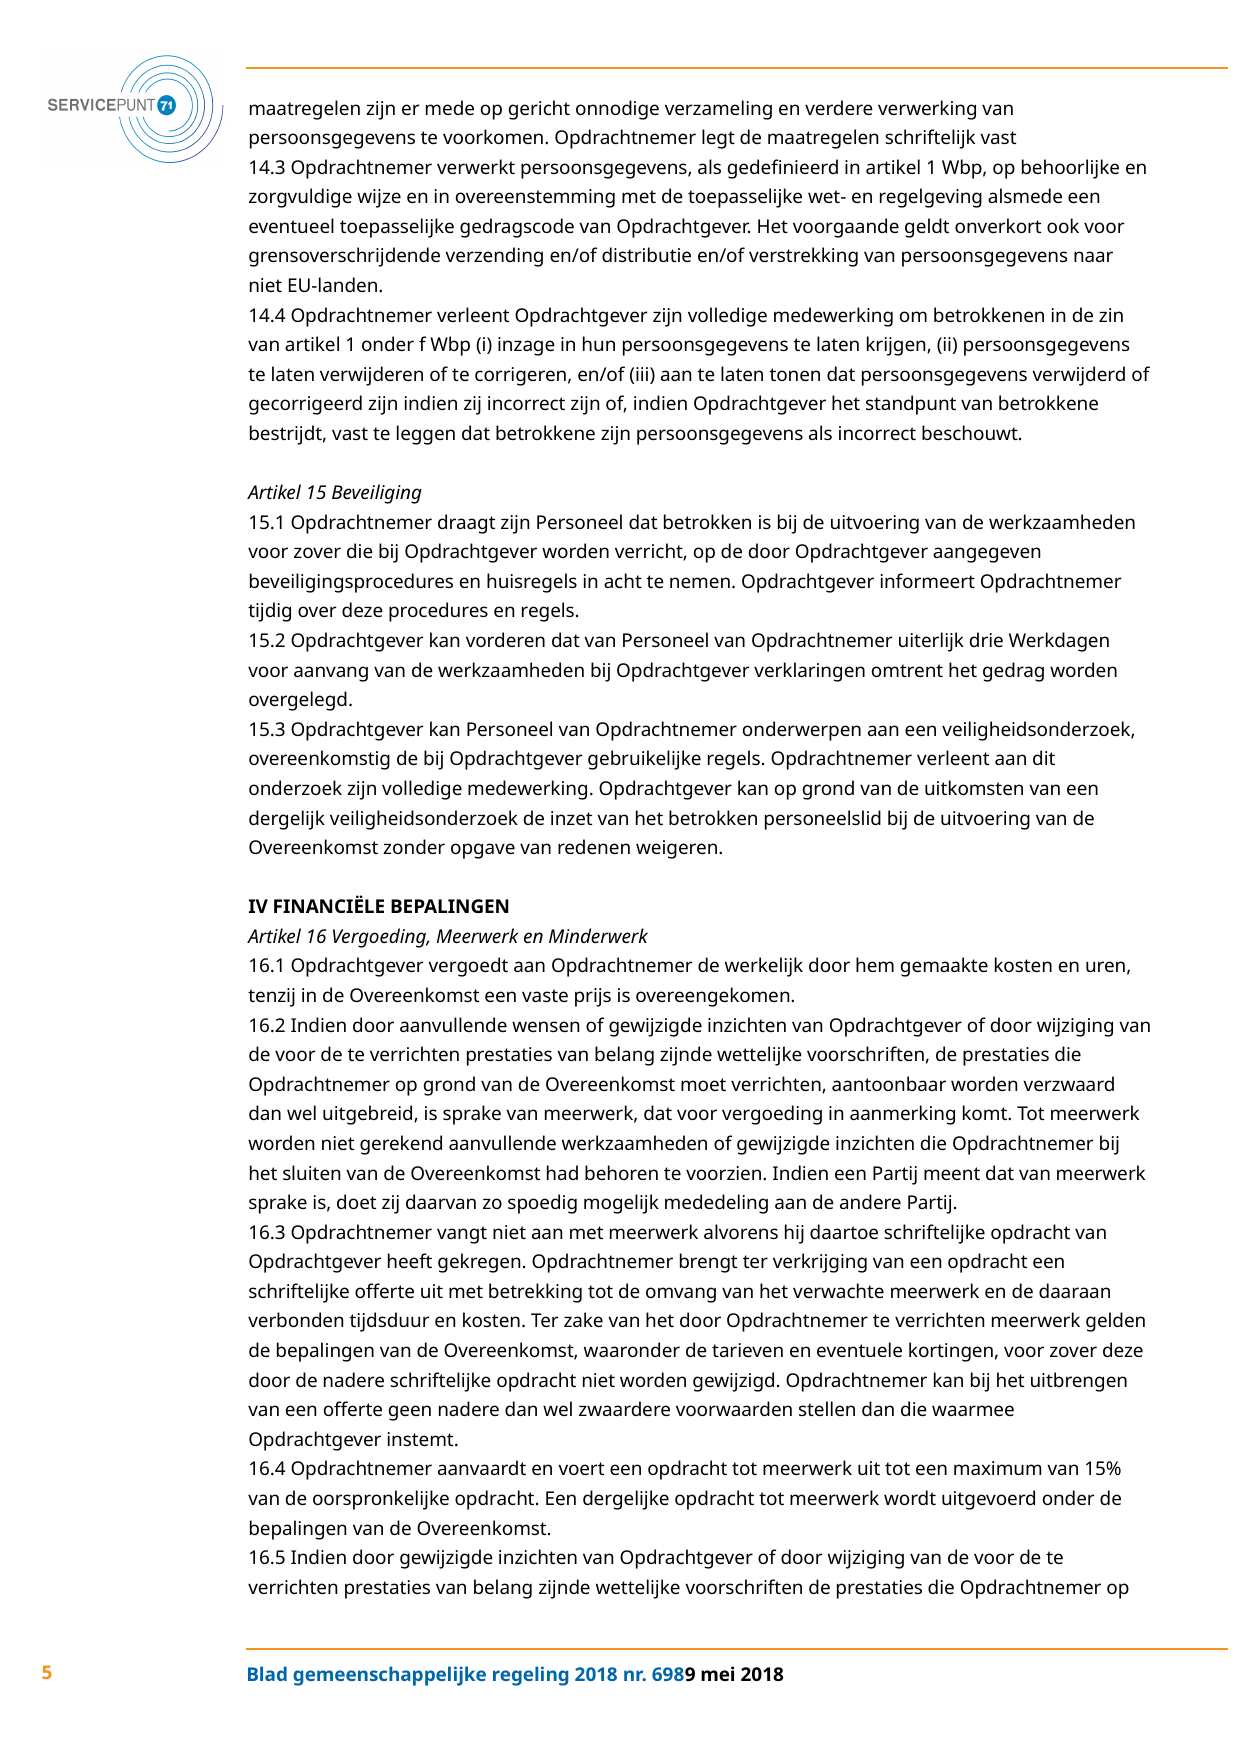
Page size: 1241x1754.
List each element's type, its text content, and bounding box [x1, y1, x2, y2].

text 16.2 Indien door aanvullende wensen of gewijzigde inzichten van Opdrachtgever of door wijziging van de voor de te verrichten prestaties van belang zijnde wettelijke voorschriften, de prestaties die Opdrachtnemer op grond van de Overeenkomst moet verrichten, aantoonbaar worden verzwaard dan wel uitgebreid, is sprake van meerwerk, dat voor vergoeding in aanmerking komt. Tot meerwerk worden niet gerekend aanvullende werkzaamheden of gewijzigde inzichten die Opdrachtnemer bij het sluiten van de Overeenkomst had behoren te voorzien. Indien een Partij meent dat van meerwerk sprake is, doet zij daarvan zo spoedig mogelijk mededeling aan de andere Partij. [248, 1012, 1152, 1215]
text 16.3 Opdrachtnemer vangt niet aan met meerwerk alvorens hij daartoe schriftelijke opdracht van Opdrachtgever heeft gekregen. Opdrachtnemer brengt ter verkrijging van een opdracht een schriftelijke offerte uit met betrekking tot de omvang van het verwachte meerwerk en de daaraan verbonden tijdsduur en kosten. Ter zake van het door Opdrachtnemer te verrichten meerwerk gelden de bepalingen van de Overeenkomst, waaronder de tarieven en eventuele kortingen, voor zover deze door de nadere schriftelijke opdracht niet worden gewijzigd. Opdrachtnemer kan bij het uitbrengen van een offerte geen nadere dan wel zwaardere voorwaarden stellen dan die waarmee Opdrachtgever instemt. [248, 1219, 1152, 1452]
text Artikel 15 Beveiliging [248, 479, 1152, 505]
text 16.1 Opdrachtgever vergoedt aan Opdrachtnemer de werkelijk door hem gemaakte kosten en uren, tenzij in de Overeenkomst een vaste prijs is overeengekomen. [248, 953, 1152, 1008]
text 16.5 Indien door gewijzigde inzichten van Opdrachtgever of door wijziging van de voor de te verrichten prestaties van belang zijnde wettelijke voorschriften de prestaties die Opdrachtnemer op [248, 1544, 1152, 1600]
picture [41, 47, 231, 172]
text maatregelen zijn er mede op gericht onnodige verzameling en verdere verwerking van persoonsgegevens te voorkomen. Opdrachtnemer legt de maatregelen schriftelijk vast [248, 95, 1152, 150]
text 16.4 Opdrachtnemer aanvaardt en voert een opdracht tot meerwerk uit tot een maximum van 15% van de oorspronkelijke opdracht. Een dergelijke opdracht tot meerwerk wordt uitgevoerd onder de bepalingen van de Overeenkomst. [248, 1456, 1152, 1541]
text Artikel 16 Vergoeding, Meerwerk en Minderwerk [248, 923, 1152, 949]
text 14.3 Opdrachtnemer verwerkt persoonsgegevens, als gedefinieerd in artikel 1 Wbp, op behoorlijke en zorgvuldige wijze en in overeenstemming met de toepasselijke wet- en regelgeving alsmede een eventueel toepasselijke gedragscode van Opdrachtgever. Het voorgaande geldt onverkort ook voor grensoverschrijdende verzending en/of distributie en/of verstrekking van persoonsgegevens naar niet EU-landen. [248, 154, 1152, 298]
text 15.3 Opdrachtgever kan Personeel van Opdrachtnemer onderwerpen aan een veiligheidsonderzoek, overeenkomstig de bij Opdrachtgever gebruikelijke regels. Opdrachtnemer verleent aan dit onderzoek zijn volledige medewerking. Opdrachtgever kan op grond van de uitkomsten van een dergelijk veiligheidsonderzoek de inzet van het betrokken personeelslid bij de uitvoering van de Overeenkomst zonder opgave van redenen weigeren. [248, 716, 1152, 860]
text IV FINANCIËLE BEPALINGEN [248, 893, 1152, 919]
text 15.1 Opdrachtnemer draagt zijn Personeel dat betrokken is bij de uitvoering van de werkzaamheden voor zover die bij Opdrachtgever worden verricht, op de door Opdrachtgever aangegeven beveiligingsprocedures en huisregels in acht te nemen. Opdrachtgever informeert Opdrachtnemer tijdig over deze procedures en regels. [248, 509, 1152, 623]
text 14.4 Opdrachtnemer verleent Opdrachtgever zijn volledige medewerking om betrokkenen in de zin van artikel 1 onder f Wbp (i) inzage in hun persoonsgegevens te laten krijgen, (ii) persoonsgegevens te laten verwijderen of te corrigeren, en/of (iii) aan te laten tonen dat persoonsgegevens verwijderd of gecorrigeerd zijn indien zij incorrect zijn of, indien Opdrachtgever het standpunt van betrokkene bestrijdt, vast te leggen dat betrokkene zijn persoonsgegevens als incorrect beschouwt. [248, 302, 1152, 446]
text 15.2 Opdrachtgever kan vorderen dat van Personeel van Opdrachtnemer uiterlijk drie Werkdagen voor aanvang van de werkzaamheden bij Opdrachtgever verklaringen omtrent het gedrag worden overgelegd. [248, 627, 1152, 712]
